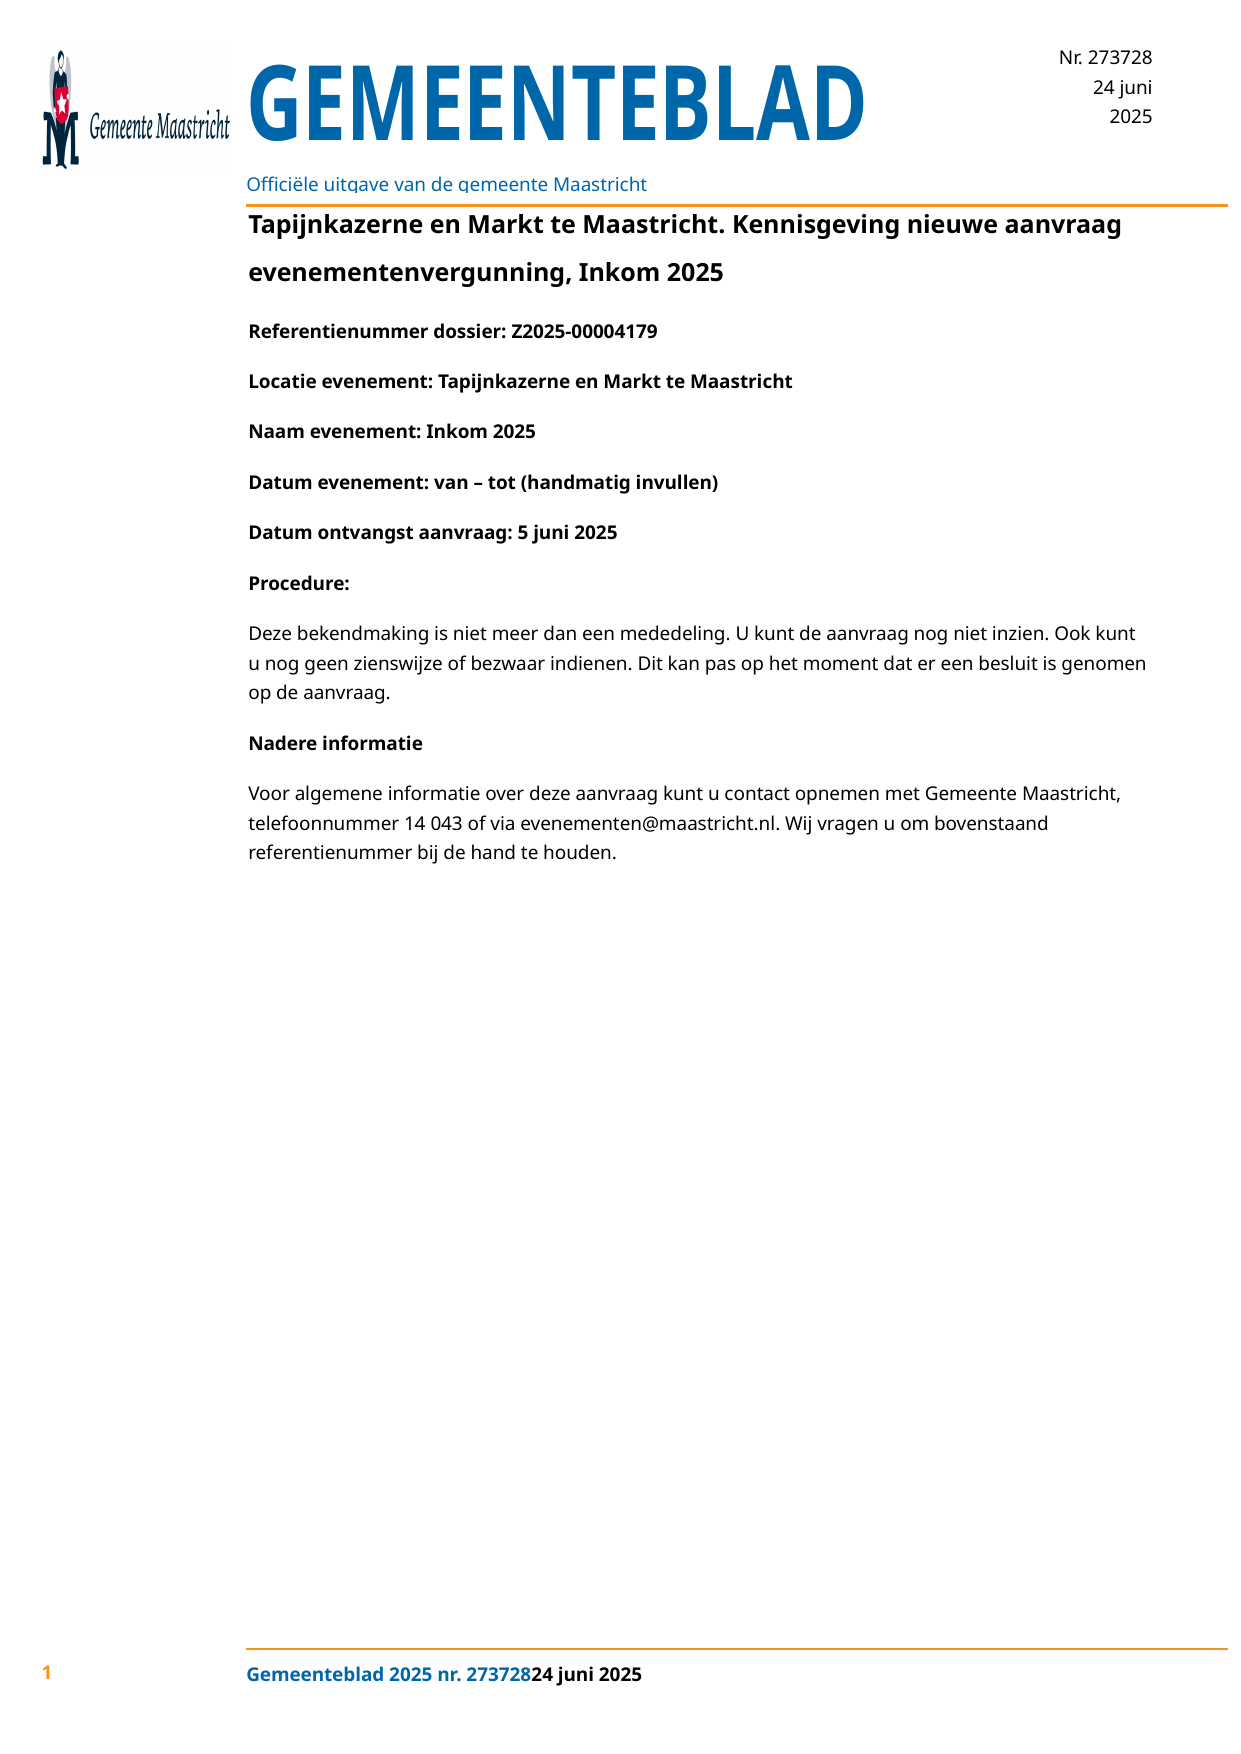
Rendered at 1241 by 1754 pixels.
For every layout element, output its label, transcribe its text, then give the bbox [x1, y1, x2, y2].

text Referentienummer dossier: Z2025-00004179 [248, 318, 1152, 344]
text Deze bekendmaking is niet meer dan een mededeling. U kunt de aanvraag nog niet inzien. Ook kunt u nog geen zienswijze of bezwaar indienen. Dit kan pas op het moment dat er een besluit is genomen op de aanvraag. [248, 620, 1152, 705]
picture [41, 47, 231, 172]
text Voor algemene informatie over deze aanvraag kunt u contact opnemen met Gemeente Maastricht, telefoonnummer 14 043 of via evenementen@maastricht.nl. Wij vragen u om bovenstaand referentienummer bij de hand te houden. [248, 780, 1152, 865]
text Locatie evenement: Tapijnkazerne en Markt te Maastricht [248, 368, 1152, 394]
text Nadere informatie [248, 730, 1152, 756]
text Datum evenement: van – tot (handmatig invullen) [248, 469, 1152, 495]
text Tapijnkazerne en Markt te Maastricht. Kennisgeving nieuwe aanvraag evenementenvergunning, Inkom 2025 [248, 207, 1152, 288]
text Datum ontvangst aanvraag: 5 juni 2025 [248, 519, 1152, 545]
text Naam evenement: Inkom 2025 [248, 419, 1152, 444]
text Procedure: [248, 570, 1152, 596]
